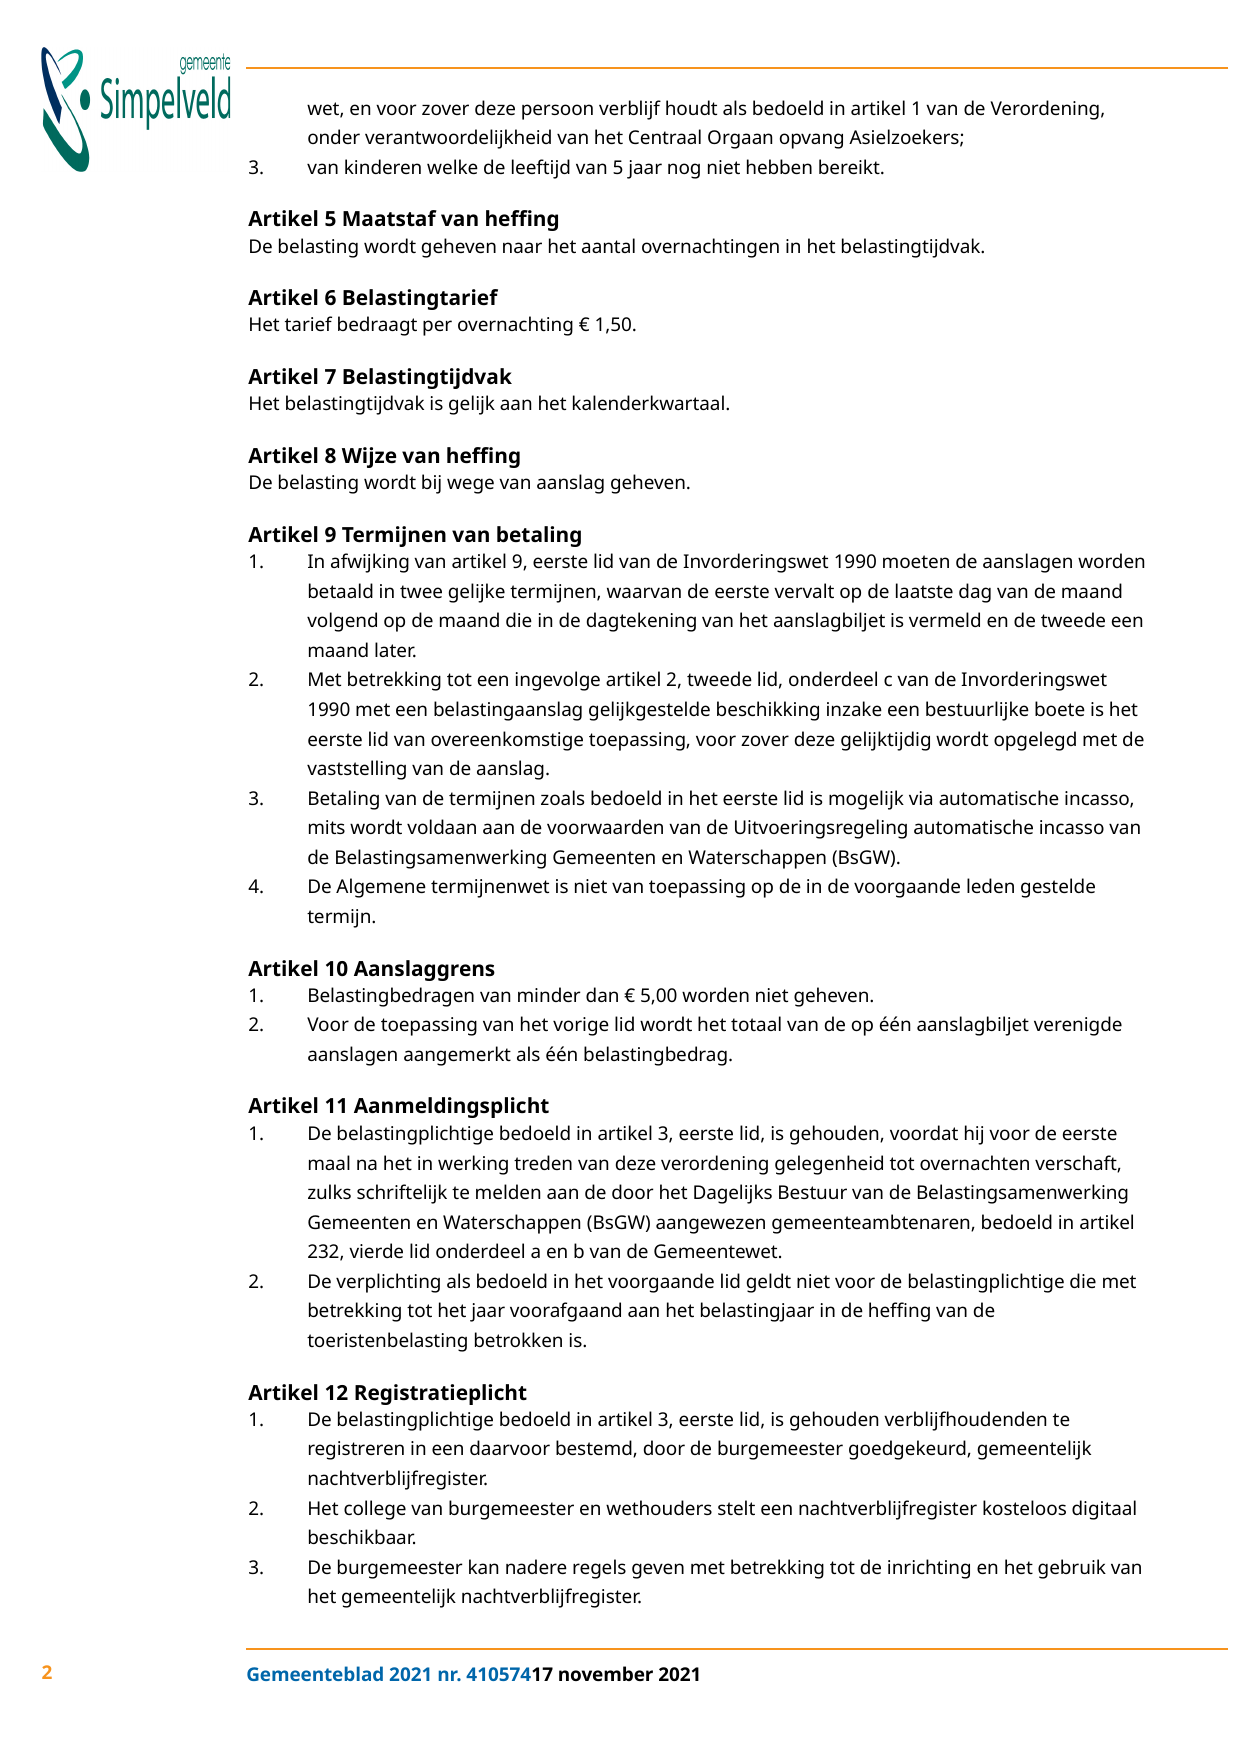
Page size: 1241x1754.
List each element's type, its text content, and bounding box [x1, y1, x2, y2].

text Artikel 7 Belastingtijdvak [248, 362, 1152, 391]
list van kinderen welke de leeftijd van 5 jaar nog niet hebben bereikt. [248, 154, 1152, 180]
list De belastingplichtige bedoeld in artikel 3, eerste lid, is gehouden, voordat hij voor de eerste maal na het in werking treden van deze verordening gelegenheid tot overnachten verschaft, zulks schriftelijk te melden aan de door het Dagelijks Bestuur van de Belastingsamenwerking Gemeenten en Waterschappen (BsGW) aangewezen gemeenteambtenaren, bedoeld in artikel 232, vierde lid onderdeel a en b van de Gemeentewet. [248, 1120, 1152, 1264]
text Artikel 11 Aanmeldingsplicht [248, 1092, 1152, 1120]
list In afwijking van artikel 9, eerste lid van de Invorderingswet 1990 moeten de aanslagen worden betaald in twee gelijke termijnen, waarvan de eerste vervalt op de laatste dag van de maand volgend op de maand die in de dagtekening van het aanslagbiljet is vermeld en de tweede een maand later. [248, 548, 1152, 663]
list Betaling van de termijnen zoals bedoeld in het eerste lid is mogelijk via automatische incasso, mits wordt voldaan aan de voorwaarden van de Uitvoeringsregeling automatische incasso van de Belastingsamenwerking Gemeenten en Waterschappen (BsGW). [248, 785, 1152, 870]
list De burgemeester kan nadere regels geven met betrekking tot de inrichting en het gebruik van het gemeentelijk nachtverblijfregister. [248, 1554, 1152, 1609]
text Het belastingtijdvak is gelijk aan het kalenderkwartaal. [248, 391, 1152, 416]
list Het college van burgemeester en wethouders stelt een nachtverblijfregister kosteloos digitaal beschikbaar. [248, 1495, 1152, 1550]
text Artikel 6 Belastingtarief [248, 283, 1152, 312]
picture [41, 47, 231, 172]
list Belastingbedragen van minder dan € 5,00 worden niet geheven. [248, 982, 1152, 1008]
list Voor de toepassing van het vorige lid wordt het totaal van de op één aanslagbiljet verenigde aanslagen aangemerkt als één belastingbedrag. [248, 1012, 1152, 1067]
text Artikel 9 Termijnen van betaling [248, 520, 1152, 548]
text Artikel 10 Aanslaggrens [248, 954, 1152, 982]
list De belastingplichtige bedoeld in artikel 3, eerste lid, is gehouden verblijfhoudenden te registreren in een daarvoor bestemd, door de burgemeester goedgekeurd, gemeentelijk nachtverblijfregister. [248, 1406, 1152, 1491]
text De belasting wordt geheven naar het aantal overnachtingen in het belastingtijdvak. [248, 233, 1152, 258]
list De Algemene termijnenwet is niet van toepassing op de in de voorgaande leden gestelde termijn. [248, 874, 1152, 929]
list Met betrekking tot een ingevolge artikel 2, tweede lid, onderdeel c van de Invorderingswet 1990 met een belastingaanslag gelijkgestelde beschikking inzake een bestuurlijke boete is het eerste lid van overeenkomstige toepassing, voor zover deze gelijktijdig wordt opgelegd met de vaststelling van de aanslag. [248, 667, 1152, 781]
text De belasting wordt bij wege van aanslag geheven. [248, 469, 1152, 495]
text Artikel 8 Wijze van heffing [248, 441, 1152, 469]
list wet, en voor zover deze persoon verblijf houdt als bedoeld in artikel 1 van de Verordening, onder verantwoordelijkheid van het Centraal Orgaan opvang Asielzoekers; [248, 95, 1152, 150]
text Het tarief bedraagt per overnachting € 1,50. [248, 312, 1152, 337]
list De verplichting als bedoeld in het voorgaande lid geldt niet voor de belastingplichtige die met betrekking tot het jaar voorafgaand aan het belastingjaar in de heffing van de toeristenbelasting betrokken is. [248, 1268, 1152, 1353]
text Artikel 5 Maatstaf van heffing [248, 204, 1152, 233]
text Artikel 12 Registratieplicht [248, 1378, 1152, 1406]
